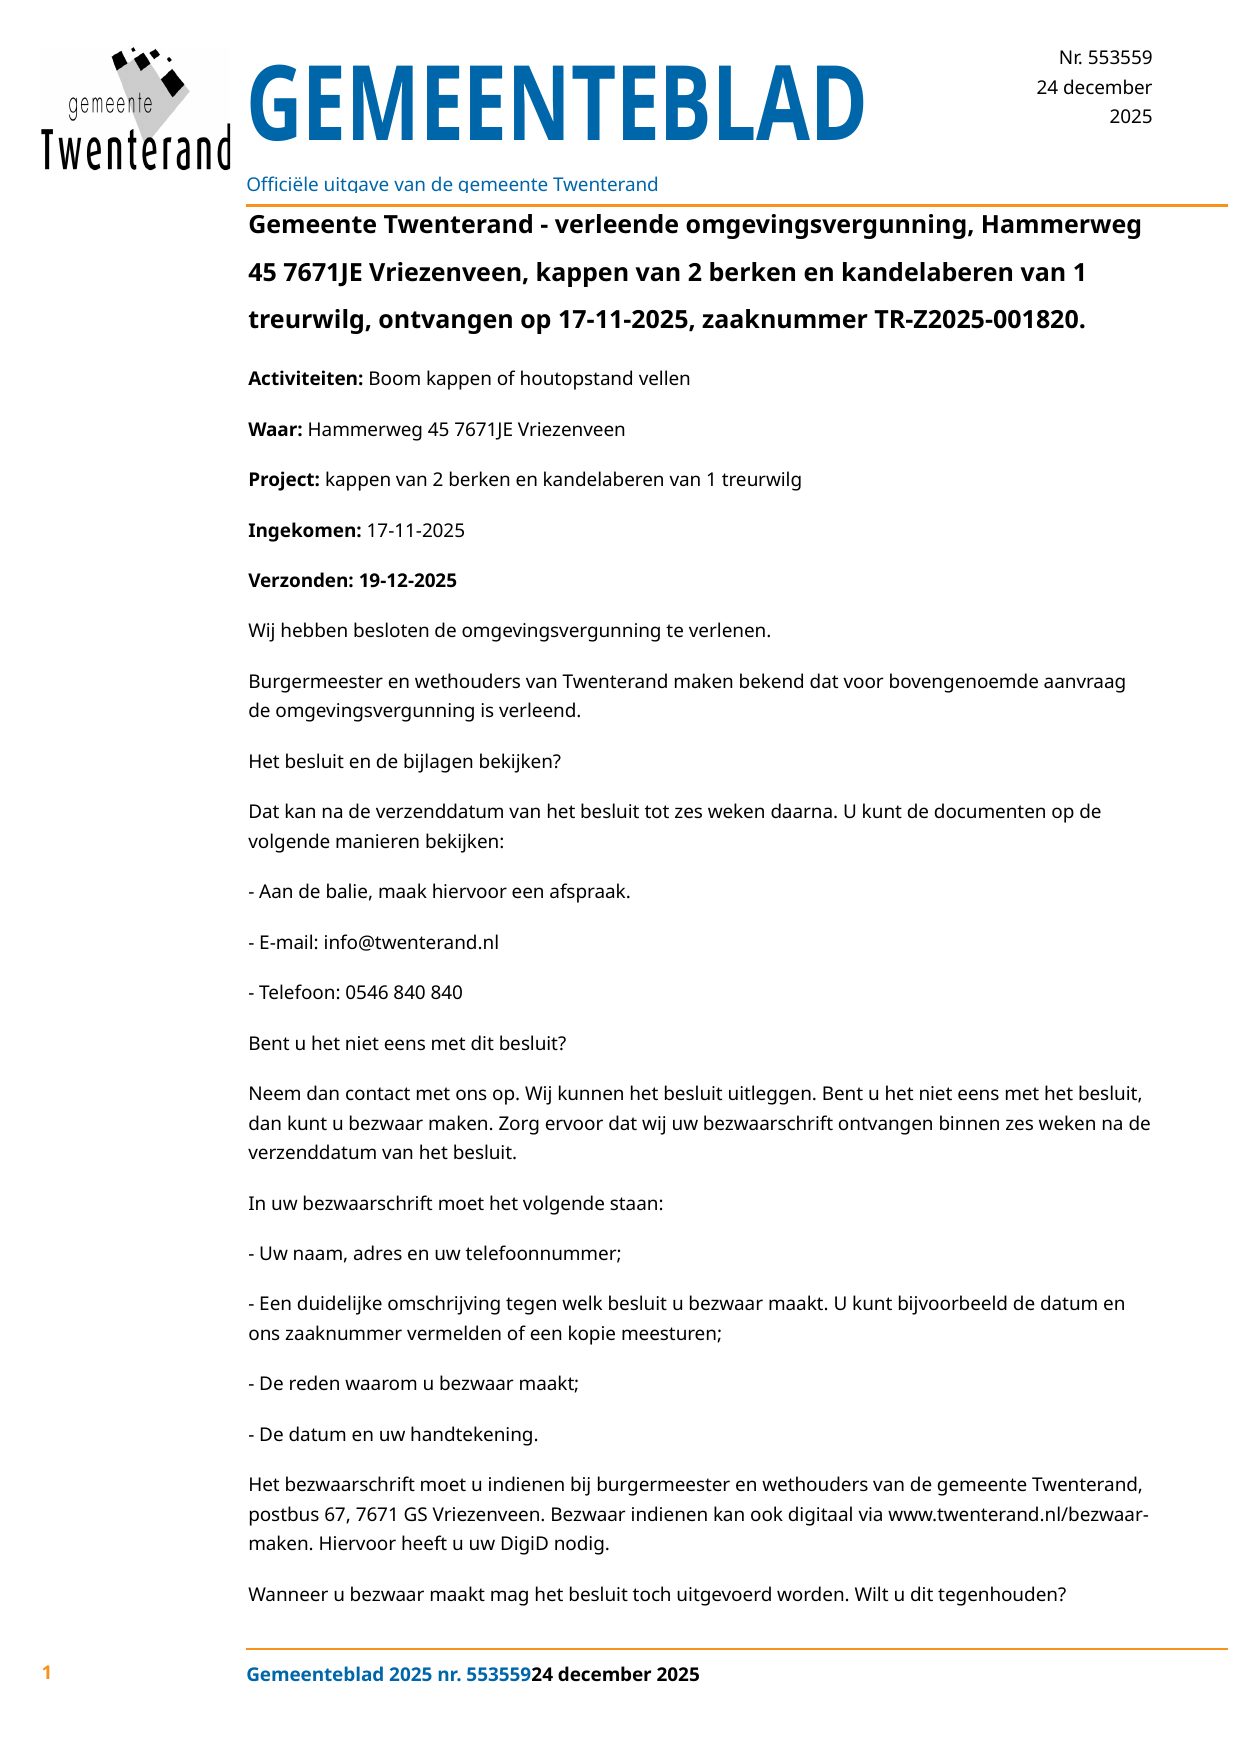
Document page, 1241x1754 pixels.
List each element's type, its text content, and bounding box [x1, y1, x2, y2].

text In uw bezwaarschrift moet het volgende staan: [248, 1190, 1152, 1215]
text Project: kappen van 2 berken en kandelaberen van 1 treurwilg [248, 466, 1152, 492]
text - Uw naam, adres en uw telefoonnummer; [248, 1240, 1152, 1266]
text - De datum en uw handtekening. [248, 1421, 1152, 1447]
text Verzonden: 19-12-2025 [248, 567, 1152, 593]
picture [41, 47, 231, 172]
text Het bezwaarschrift moet u indienen bij burgermeester en wethouders van de gemeente Twenterand, postbus 67, 7671 GS Vriezenveen. Bezwaar indienen kan ook digitaal via www.twenterand.nl/bezwaar-maken. Hiervoor heeft u uw DigiD nodig. [248, 1471, 1152, 1556]
text Wanneer u bezwaar maakt mag het besluit toch uitgevoerd worden. Wilt u dit tegenhouden? [248, 1581, 1152, 1607]
text Gemeente Twenterand - verleende omgevingsvergunning, Hammerweg 45 7671JE Vriezenveen, kappen van 2 berken en kandelaberen van 1 treurwilg, ontvangen op 17-11-2025, zaaknummer TR-Z2025-001820. [248, 207, 1152, 336]
text - Een duidelijke omschrijving tegen welk besluit u bezwaar maakt. U kunt bijvoorbeeld de datum en ons zaaknummer vermelden of een kopie meesturen; [248, 1291, 1152, 1346]
text Activiteiten: Boom kappen of houtopstand vellen [248, 366, 1152, 391]
text Waar: Hammerweg 45 7671JE Vriezenveen [248, 416, 1152, 442]
text Burgermeester en wethouders van Twenterand maken bekend dat voor bovengenoemde aanvraag de omgevingsvergunning is verleend. [248, 668, 1152, 723]
text - E-mail: info@twenterand.nl [248, 929, 1152, 954]
text Wij hebben besloten de omgevingsvergunning te verlenen. [248, 618, 1152, 643]
text - Aan de balie, maak hiervoor een afspraak. [248, 878, 1152, 904]
text - Telefoon: 0546 840 840 [248, 979, 1152, 1005]
text Ingekomen: 17-11-2025 [248, 517, 1152, 542]
text Bent u het niet eens met dit besluit? [248, 1030, 1152, 1055]
text Neem dan contact met ons op. Wij kunnen het besluit uitleggen. Bent u het niet eens met het besluit, dan kunt u bezwaar maken. Zorg ervoor dat wij uw bezwaarschrift ontvangen binnen zes weken na de verzenddatum van het besluit. [248, 1080, 1152, 1165]
text - De reden waarom u bezwaar maakt; [248, 1371, 1152, 1396]
text Het besluit en de bijlagen bekijken? [248, 748, 1152, 774]
text Dat kan na de verzenddatum van het besluit tot zes weken daarna. U kunt de documenten op de volgende manieren bekijken: [248, 798, 1152, 854]
